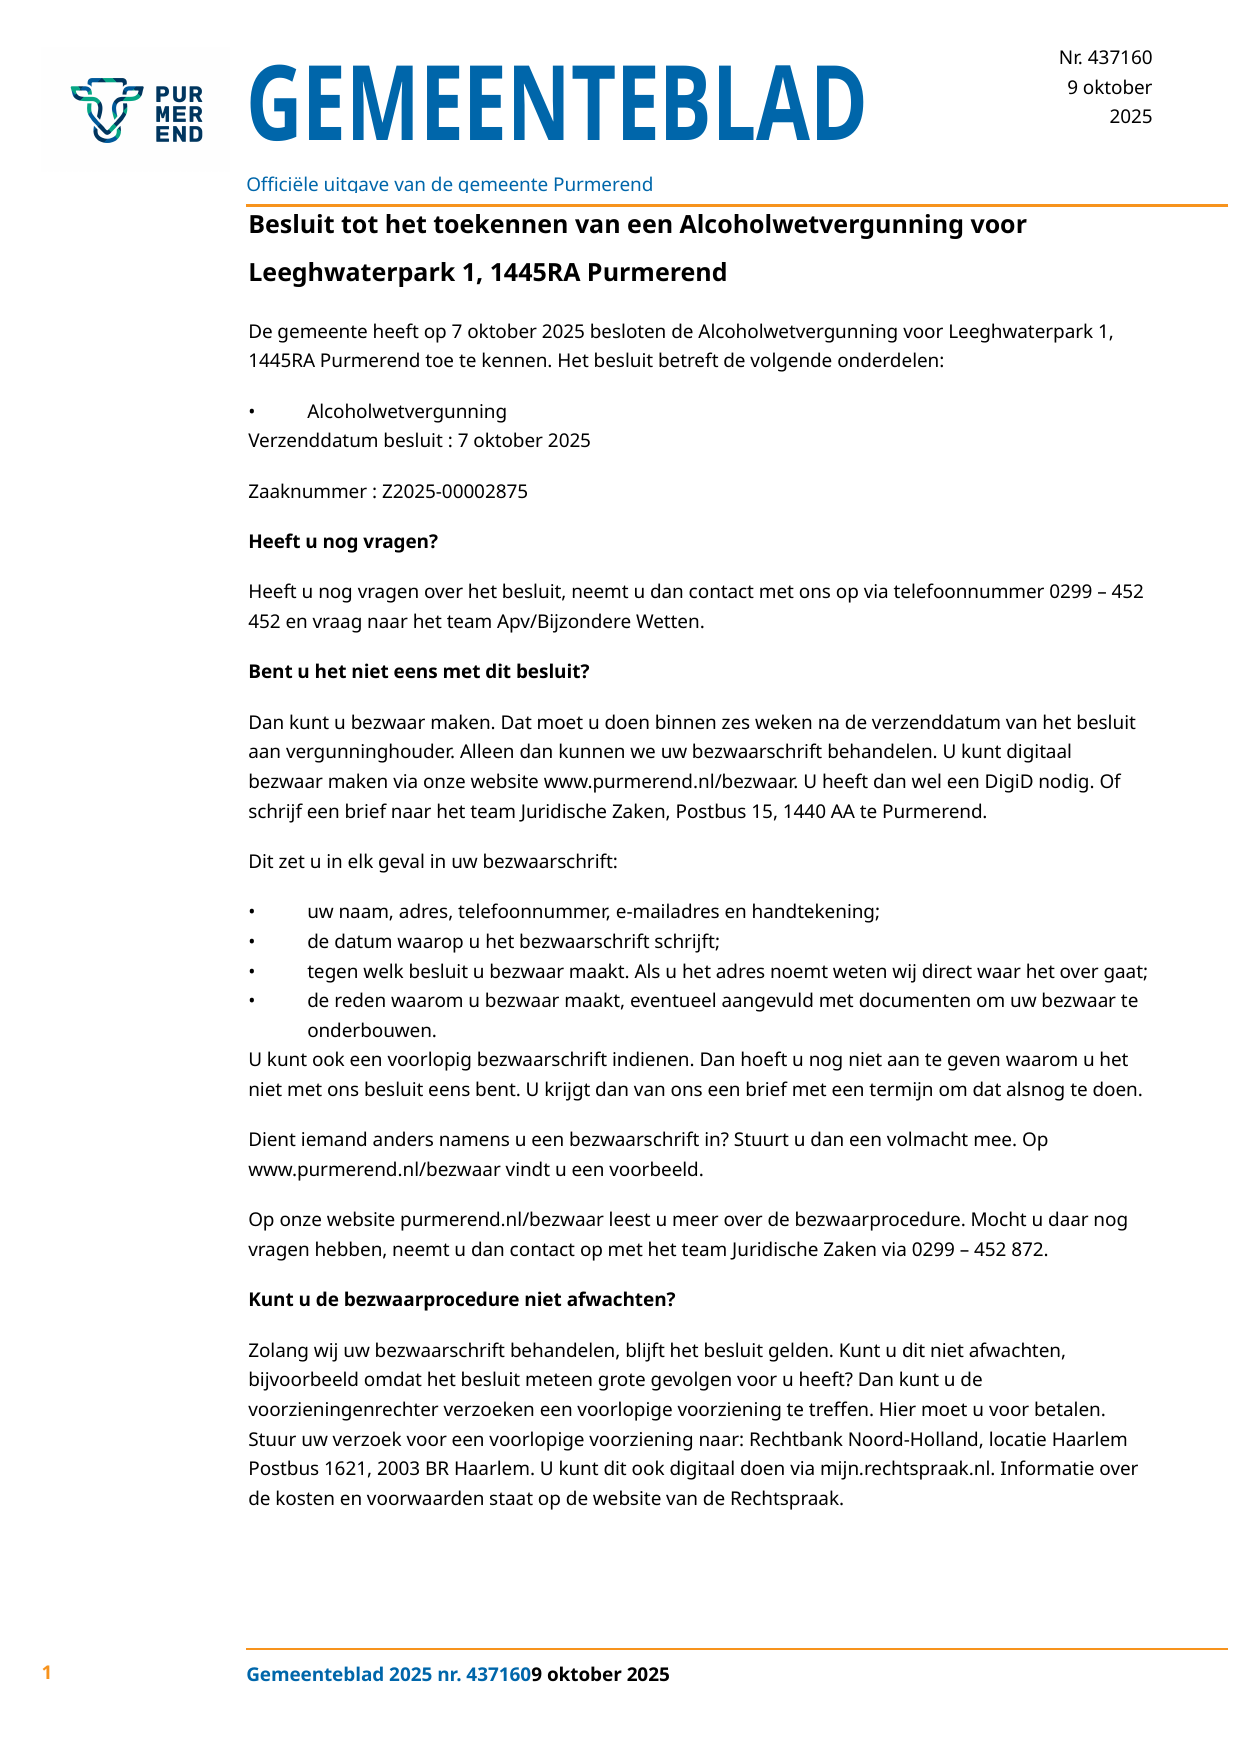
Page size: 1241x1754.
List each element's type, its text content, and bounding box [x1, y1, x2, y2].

text U kunt ook een voorlopig bezwaarschrift indienen. Dan hoeft u nog niet aan te geven waarom u het niet met ons besluit eens bent. U krijgt dan van ons een brief met een termijn om dat alsnog te doen. [248, 1047, 1152, 1102]
text Op onze website purmerend.nl/bezwaar leest u meer over de bezwaarprocedure. Mocht u daar nog vragen hebben, neemt u dan contact op met het team Juridische Zaken via 0299 – 452 872. [248, 1207, 1152, 1262]
text Bent u het niet eens met dit besluit? [248, 659, 1152, 684]
text Heeft u nog vragen over het besluit, neemt u dan contact met ons op via telefoonnummer 0299 – 452 452 en vraag naar het team Apv/Bijzondere Wetten. [248, 579, 1152, 634]
list tegen welk besluit u bezwaar maakt. Als u het adres noemt weten wij direct waar het over gaat; [248, 958, 1152, 984]
text Heeft u nog vragen? [248, 528, 1152, 554]
text Dit zet u in elk geval in uw bezwaarschrift: [248, 848, 1152, 874]
text De gemeente heeft op 7 oktober 2025 besloten de Alcoholwetvergunning voor Leeghwaterpark 1, 1445RA Purmerend toe te kennen. Het besluit betreft de volgende onderdelen: [248, 318, 1152, 373]
list uw naam, adres, telefoonnummer, e-mailadres en handtekening; [248, 899, 1152, 924]
text Kunt u de bezwaarprocedure niet afwachten? [248, 1287, 1152, 1312]
list de datum waarop u het bezwaarschrift schrijft; [248, 928, 1152, 954]
text Besluit tot het toekennen van een Alcoholwetvergunning voor Leeghwaterpark 1, 1445RA Purmerend [248, 207, 1152, 288]
text Dan kunt u bezwaar maken. Dat moet u doen binnen zes weken na de verzenddatum van het besluit aan vergunninghouder. Alleen dan kunnen we uw bezwaarschrift behandelen. U kunt digitaal bezwaar maken via onze website www.purmerend.nl/bezwaar. U heeft dan wel een DigiD nodig. Of schrijf een brief naar het team Juridische Zaken, Postbus 15, 1440 AA te Purmerend. [248, 709, 1152, 824]
text Zolang wij uw bezwaarschrift behandelen, blijft het besluit gelden. Kunt u dit niet afwachten, bijvoorbeeld omdat het besluit meteen grote gevolgen voor u heeft? Dan kunt u de voorzieningenrechter verzoeken een voorlopige voorziening te treffen. Hier moet u voor betalen. Stuur uw verzoek voor een voorlopige voorziening naar: Rechtbank Noord-Holland, locatie Haarlem Postbus 1621, 2003 BR Haarlem. U kunt dit ook digitaal doen via mijn.rechtspraak.nl. Informatie over de kosten en voorwaarden staat op de website van de Rechtspraak. [248, 1337, 1152, 1511]
list de reden waarom u bezwaar maakt, eventueel aangevuld met documenten om uw bezwaar te onderbouwen. [248, 987, 1152, 1043]
picture [41, 47, 231, 172]
text Dient iemand anders namens u een bezwaarschrift in? Stuurt u dan een volmacht mee. Op www.purmerend.nl/bezwaar vindt u een voorbeeld. [248, 1127, 1152, 1182]
text Zaaknummer : Z2025-00002875 [248, 478, 1152, 504]
list Alcoholwetvergunning [248, 398, 1152, 424]
text Verzenddatum besluit : 7 oktober 2025 [248, 427, 1152, 453]
